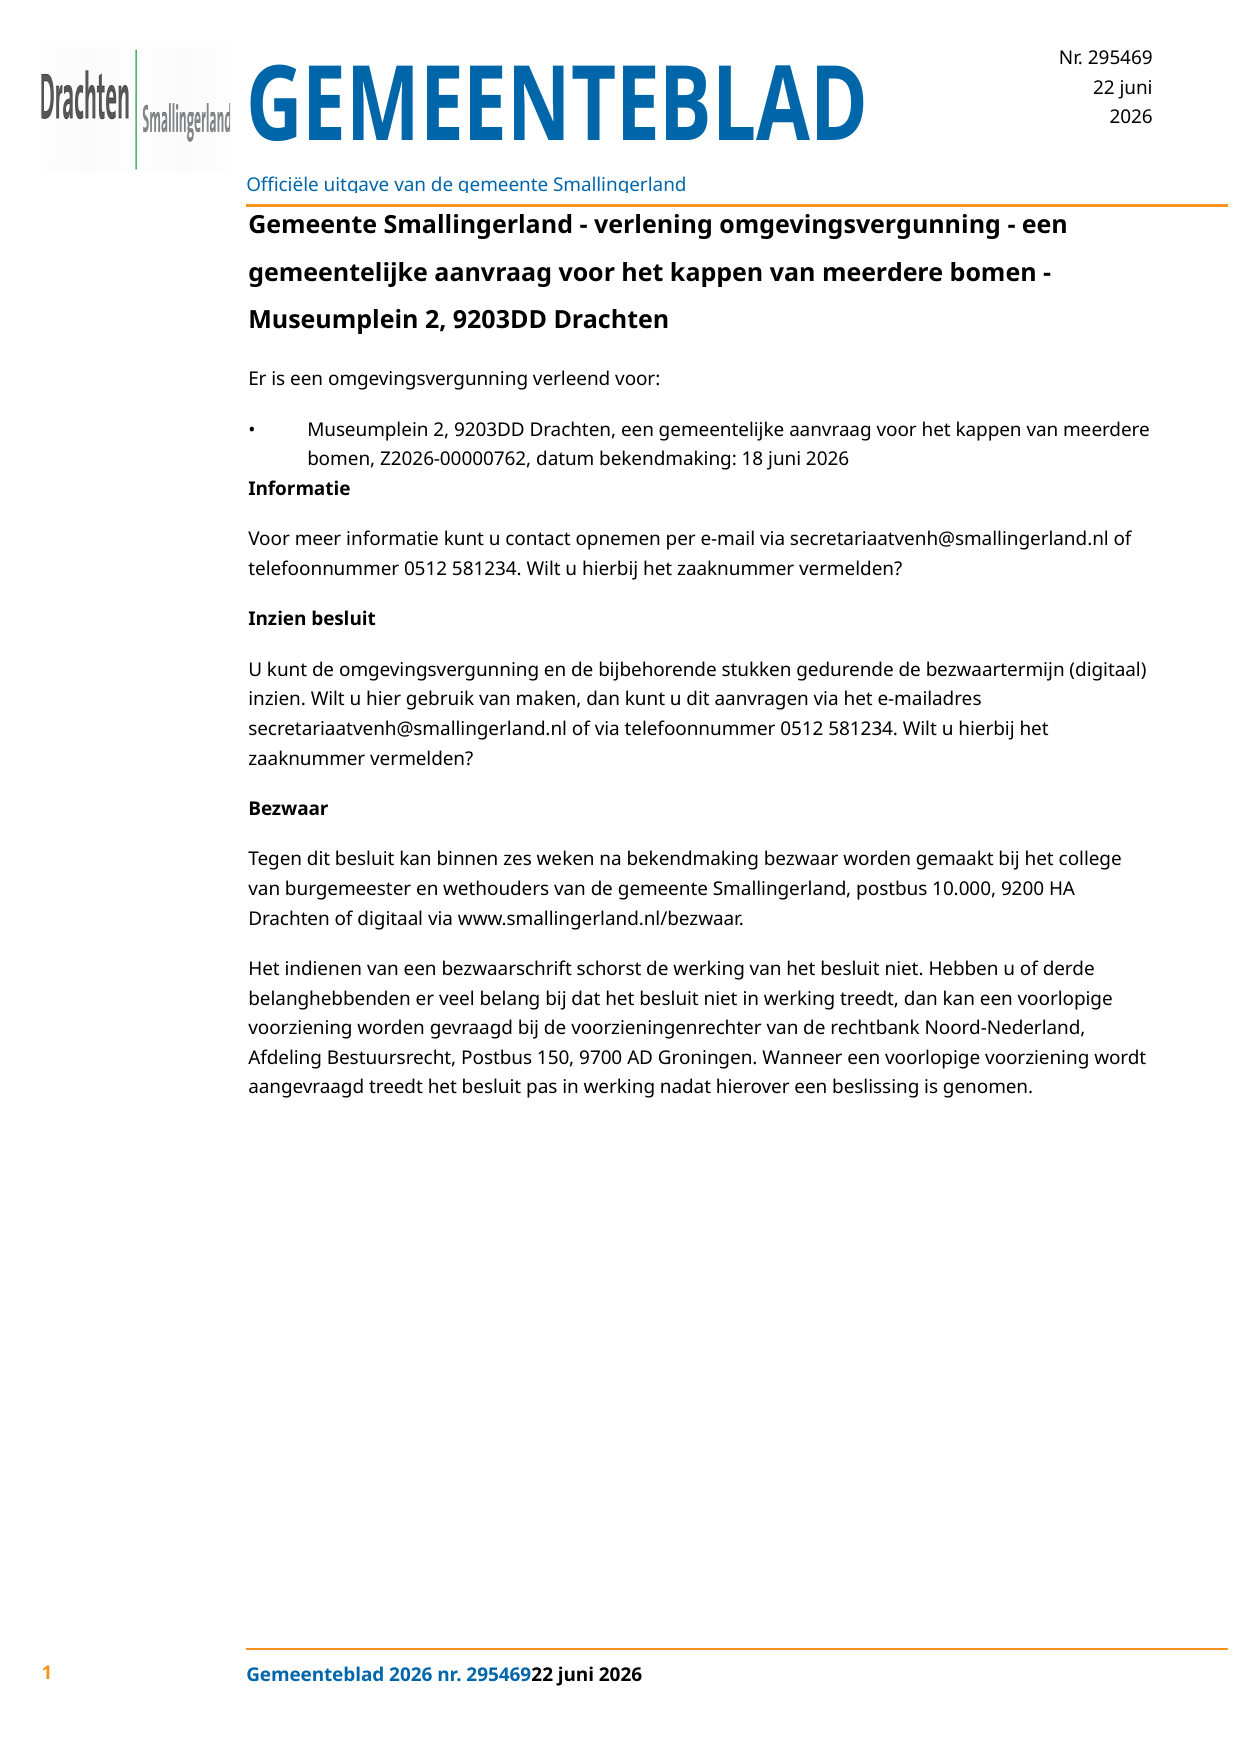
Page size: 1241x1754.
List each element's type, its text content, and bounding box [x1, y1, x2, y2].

text Informatie [248, 475, 1152, 501]
text Het indienen van een bezwaarschrift schorst de werking van het besluit niet. Hebben u of derde belanghebbenden er veel belang bij dat het besluit niet in werking treedt, dan kan een voorlopige voorziening worden gevraagd bij de voorzieningenrechter van de rechtbank Noord-Nederland, Afdeling Bestuursrecht, Postbus 150, 9700 AD Groningen. Wanneer een voorlopige voorziening wordt aangevraagd treedt het besluit pas in werking nadat hierover een beslissing is genomen. [248, 955, 1152, 1099]
text Bezwaar [248, 795, 1152, 821]
text Voor meer informatie kunt u contact opnemen per e-mail via secretariaatvenh@smallingerland.nl of telefoonnummer 0512 581234. Wilt u hierbij het zaaknummer vermelden? [248, 526, 1152, 581]
text U kunt de omgevingsvergunning en de bijbehorende stukken gedurende de bezwaartermijn (digitaal) inzien. Wilt u hier gebruik van maken, dan kunt u dit aanvragen via het e-mailadres secretariaatvenh@smallingerland.nl of via telefoonnummer 0512 581234. Wilt u hierbij het zaaknummer vermelden? [248, 656, 1152, 770]
text Inzien besluit [248, 606, 1152, 631]
text Gemeente Smallingerland - verlening omgevingsvergunning - een gemeentelijke aanvraag voor het kappen van meerdere bomen - Museumplein 2, 9203DD Drachten [248, 207, 1152, 336]
text Tegen dit besluit kan binnen zes weken na bekendmaking bezwaar worden gemaakt bij het college van burgemeester en wethouders van de gemeente Smallingerland, postbus 10.000, 9200 HA Drachten of digitaal via www.smallingerland.nl/bezwaar. [248, 846, 1152, 930]
text Er is een omgevingsvergunning verleend voor: [248, 366, 1152, 391]
picture [41, 47, 231, 172]
list Museumplein 2, 9203DD Drachten, een gemeentelijke aanvraag voor het kappen van meerdere bomen, Z2026-00000762, datum bekendmaking: 18 juni 2026 [248, 416, 1152, 471]
